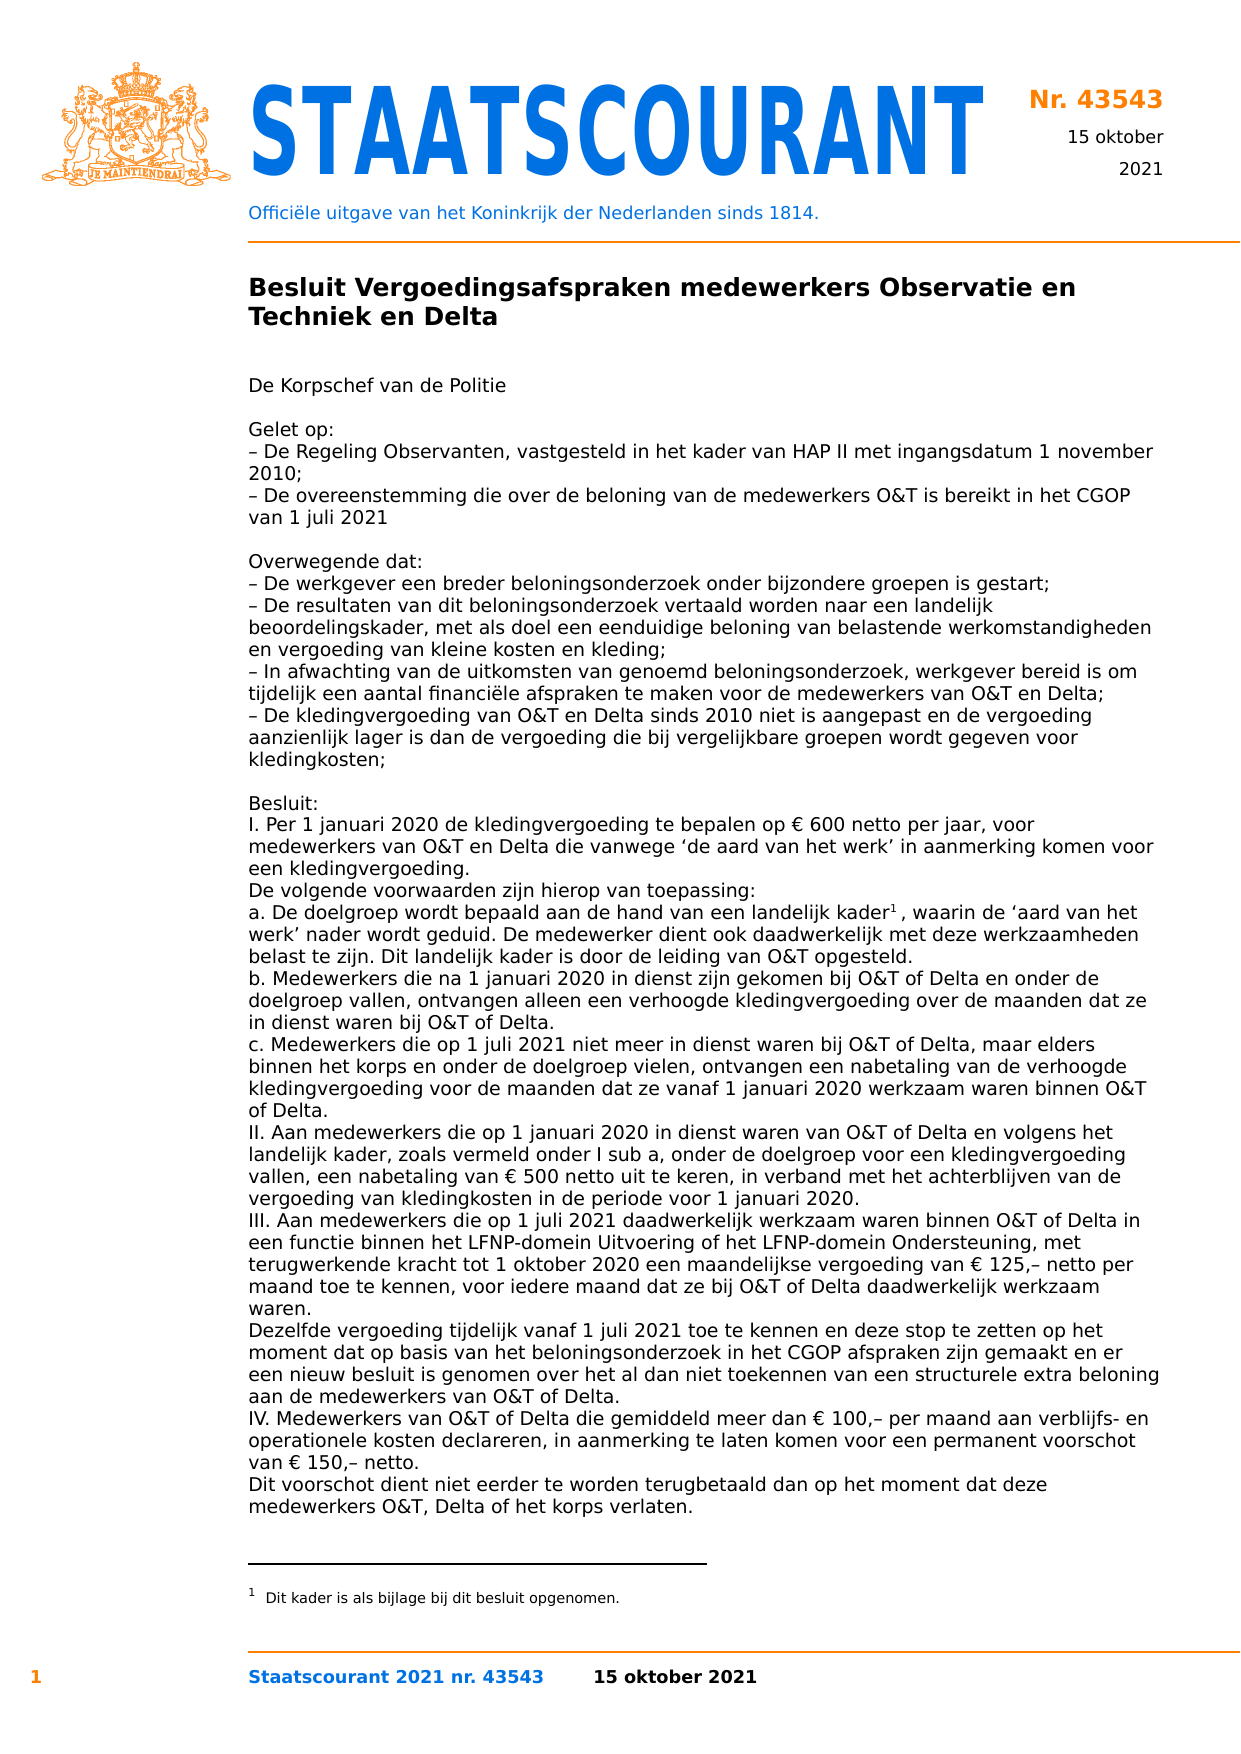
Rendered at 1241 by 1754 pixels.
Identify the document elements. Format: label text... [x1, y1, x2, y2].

text – In afwachting van de uitkomsten van genoemd beloningsonderzoek, werkgever bereid is om tijdelijk een aantal financiële afspraken te maken voor de medewerkers van O&T en Delta; [248, 661, 1163, 704]
text Dit voorschot dient niet eerder te worden terugbetaald dan op het moment dat deze medewerkers O&T, Delta of het korps verlaten. [248, 1474, 1163, 1518]
text II. Aan medewerkers die op 1 januari 2020 in dienst waren van O&T of Delta en volgens het landelijk kader, zoals vermeld onder I sub a, onder de doelgroep voor een kledingvergoeding vallen, een nabetaling van € 500 netto uit te keren, in verband met het achterblijven van de vergoeding van kledingkosten in de periode voor 1 januari 2020. [248, 1122, 1163, 1210]
table_header Nr. 43543 [998, 62, 1240, 121]
text Gelet op: [248, 419, 1163, 441]
text I. Per 1 januari 2020 de kledingvergoeding te bepalen op € 600 netto per jaar, voor medewerkers van O&T en Delta die vanwege ‘de aard van het werk’ in aanmerking komen voor een kledingvergoeding. [248, 814, 1163, 880]
table_cell 15 oktober [998, 121, 1240, 153]
text III. Aan medewerkers die op 1 juli 2021 daadwerkelijk werkzaam waren binnen O&T of Delta in een functie binnen het LFNP-domein Uitvoering of het LFNP-domein Ondersteuning, met terugwerkende kracht tot 1 oktober 2020 een maandelijkse vergoeding van € 125,– netto per maand toe te kennen, voor iedere maand dat ze bij O&T of Delta daadwerkelijk werkzaam waren. [248, 1210, 1163, 1320]
picture [41, 62, 231, 186]
text Overwegende dat: [248, 551, 1163, 573]
text – De resultaten van dit beloningsonderzoek vertaald worden naar een landelijk beoordelingskader, met als doel een eenduidige beloning van belastende werkomstandigheden en vergoeding van kleine kosten en kleding; [248, 595, 1163, 661]
table_cell Officiële uitgave van het Koninkrijk der Nederlanden sinds 1814. [248, 203, 1240, 241]
text De volgende voorwaarden zijn hierop van toepassing: [248, 880, 1163, 902]
text – De kledingvergoeding van O&T en Delta sinds 2010 niet is aangepast en de vergoeding aanzienlijk lager is dan de vergoeding die bij vergelijkbare groepen wordt gegeven voor kledingkosten; [248, 704, 1163, 771]
table_header [25, 62, 248, 241]
text Besluit: [248, 792, 1163, 814]
text c. Medewerkers die op 1 juli 2021 niet meer in dienst waren bij O&T of Delta, maar elders binnen het korps en onder de doelgroep vielen, ontvangen een nabetaling van de verhoogde kledingvergoeding voor de maanden dat ze vanaf 1 januari 2020 werkzaam waren binnen O&T of Delta. [248, 1034, 1163, 1122]
table_header STAATSCOURANT [248, 62, 998, 203]
text Dezelfde vergoeding tijdelijk vanaf 1 juli 2021 toe te kennen en deze stop te zetten op het moment dat op basis van het beloningsonderzoek in het CGOP afspraken zijn gemaakt en er een nieuw besluit is genomen over het al dan niet toekennen van een structurele extra beloning aan de medewerkers van O&T of Delta. [248, 1320, 1163, 1408]
text Dit kader is als bijlage bij dit besluit opgenomen. [248, 1586, 1163, 1608]
table_cell 2021 [998, 153, 1240, 203]
text – De werkgever een breder beloningsonderzoek onder bijzondere groepen is gestart; [248, 573, 1163, 595]
text – De overeenstemming die over de beloning van de medewerkers O&T is bereikt in het CGOP van 1 juli 2021 [248, 485, 1163, 529]
text b. Medewerkers die na 1 januari 2020 in dienst zijn gekomen bij O&T of Delta en onder de doelgroep vallen, ontvangen alleen een verhoogde kledingvergoeding over de maanden dat ze in dienst waren bij O&T of Delta. [248, 968, 1163, 1034]
text – De Regeling Observanten, vastgesteld in het kader van HAP II met ingangsdatum 1 november 2010; [248, 441, 1163, 485]
text De Korpschef van de Politie [248, 375, 1163, 397]
subtitle Besluit Vergoedingsafspraken medewerkers Observatie en Techniek en Delta [248, 273, 1163, 331]
text IV. Medewerkers van O&T of Delta die gemiddeld meer dan € 100,– per maand aan verblijfs- en operationele kosten declareren, in aanmerking te laten komen voor een permanent voorschot van € 150,– netto. [248, 1408, 1163, 1474]
text a. De doelgroep wordt bepaald aan de hand van een landelijk kader, waarin de ‘aard van het werk’ nader wordt geduid. De medewerker dient ook daadwerkelijk met deze werkzaamheden belast te zijn. Dit landelijk kader is door de leiding van O&T opgesteld. [248, 902, 1163, 968]
